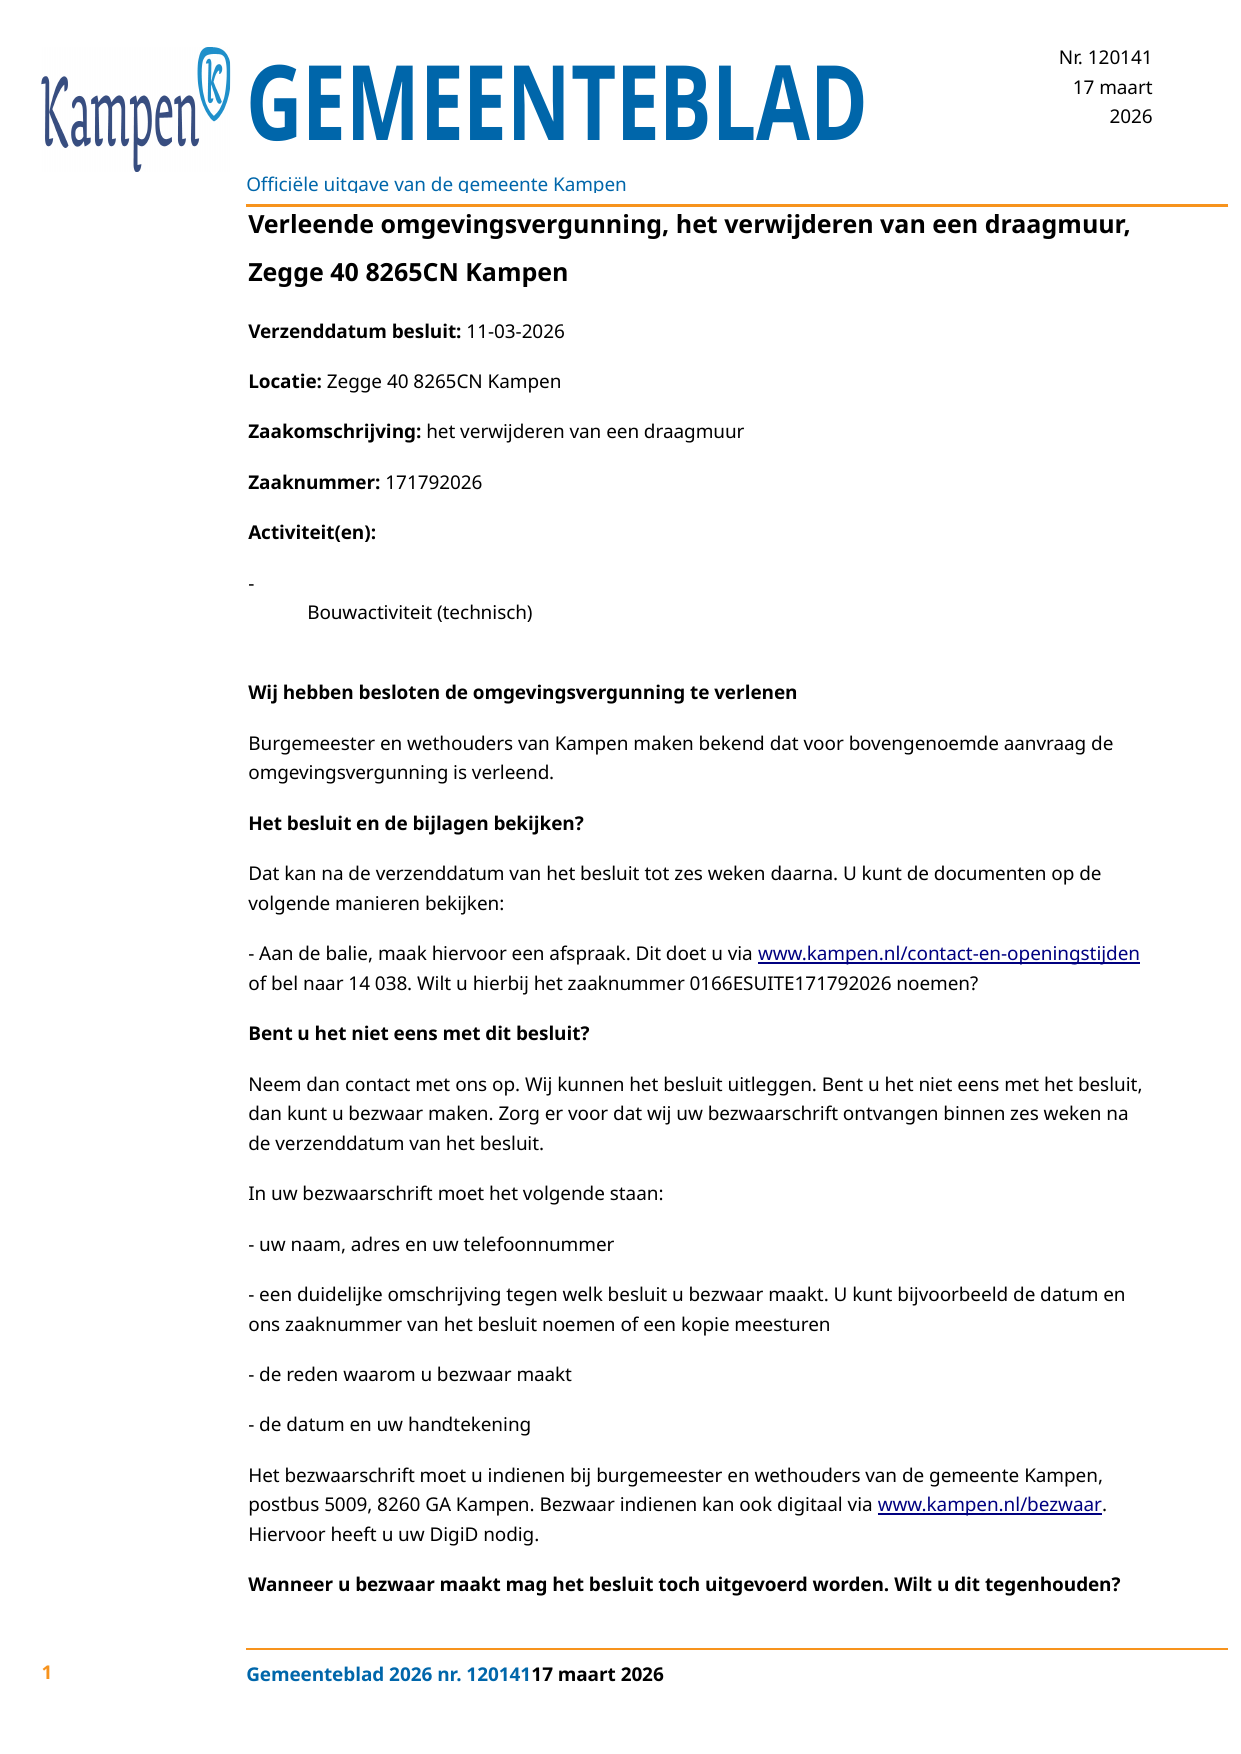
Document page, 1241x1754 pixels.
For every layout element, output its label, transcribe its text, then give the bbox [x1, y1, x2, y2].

text Locatie: Zegge 40 8265CN Kampen [248, 368, 1152, 394]
text Burgemeester en wethouders van Kampen maken bekend dat voor bovengenoemde aanvraag de omgevingsvergunning is verleend. [248, 730, 1152, 785]
text Zaakomschrijving: het verwijderen van een draagmuur [248, 419, 1152, 444]
text Zaaknummer: 171792026 [248, 469, 1152, 495]
text - uw naam, adres en uw telefoonnummer [248, 1231, 1152, 1257]
picture [41, 47, 231, 172]
text Bent u het niet eens met dit besluit? [248, 1020, 1152, 1046]
text Wij hebben besloten de omgevingsvergunning te verlenen [248, 679, 1152, 705]
text - de reden waarom u bezwaar maakt [248, 1361, 1152, 1387]
text Neem dan contact met ons op. Wij kunnen het besluit uitleggen. Bent u het niet eens met het besluit, dan kunt u bezwaar maken. Zorg er voor dat wij uw bezwaarschrift ontvangen binnen zes weken na de verzenddatum van het besluit. [248, 1071, 1152, 1156]
text - de datum en uw handtekening [248, 1412, 1152, 1437]
text In uw bezwaarschrift moet het volgende staan: [248, 1180, 1152, 1206]
text - een duidelijke omschrijving tegen welk besluit u bezwaar maakt. U kunt bijvoorbeeld de datum en ons zaaknummer van het besluit noemen of een kopie meesturen [248, 1281, 1152, 1337]
text Het besluit en de bijlagen bekijken? [248, 810, 1152, 836]
text Activiteit(en): [248, 519, 1152, 545]
text Dat kan na de verzenddatum van het besluit tot zes weken daarna. U kunt de documenten op de volgende manieren bekijken: [248, 860, 1152, 916]
text Verzenddatum besluit: 11-03-2026 [248, 318, 1152, 344]
text Verleende omgevingsvergunning, het verwijderen van een draagmuur, Zegge 40 8265CN Kampen [248, 207, 1152, 288]
text - Aan de balie, maak hiervoor een afspraak. Dit doet u via www.kampen.nl/contact-en-openingstijden of bel naar 14 038. Wilt u hierbij het zaaknummer 0166ESUITE171792026 noemen? [248, 940, 1152, 996]
text Het bezwaarschrift moet u indienen bij burgemeester en wethouders van de gemeente Kampen, postbus 5009, 8260 GA Kampen. Bezwaar indienen kan ook digitaal via www.kampen.nl/bezwaar. Hiervoor heeft u uw DigiD nodig. [248, 1462, 1152, 1547]
text Wanneer u bezwaar maakt mag het besluit toch uitgevoerd worden. Wilt u dit tegenhouden? [248, 1572, 1152, 1597]
list Bouwactiviteit (technisch) [248, 599, 1152, 625]
